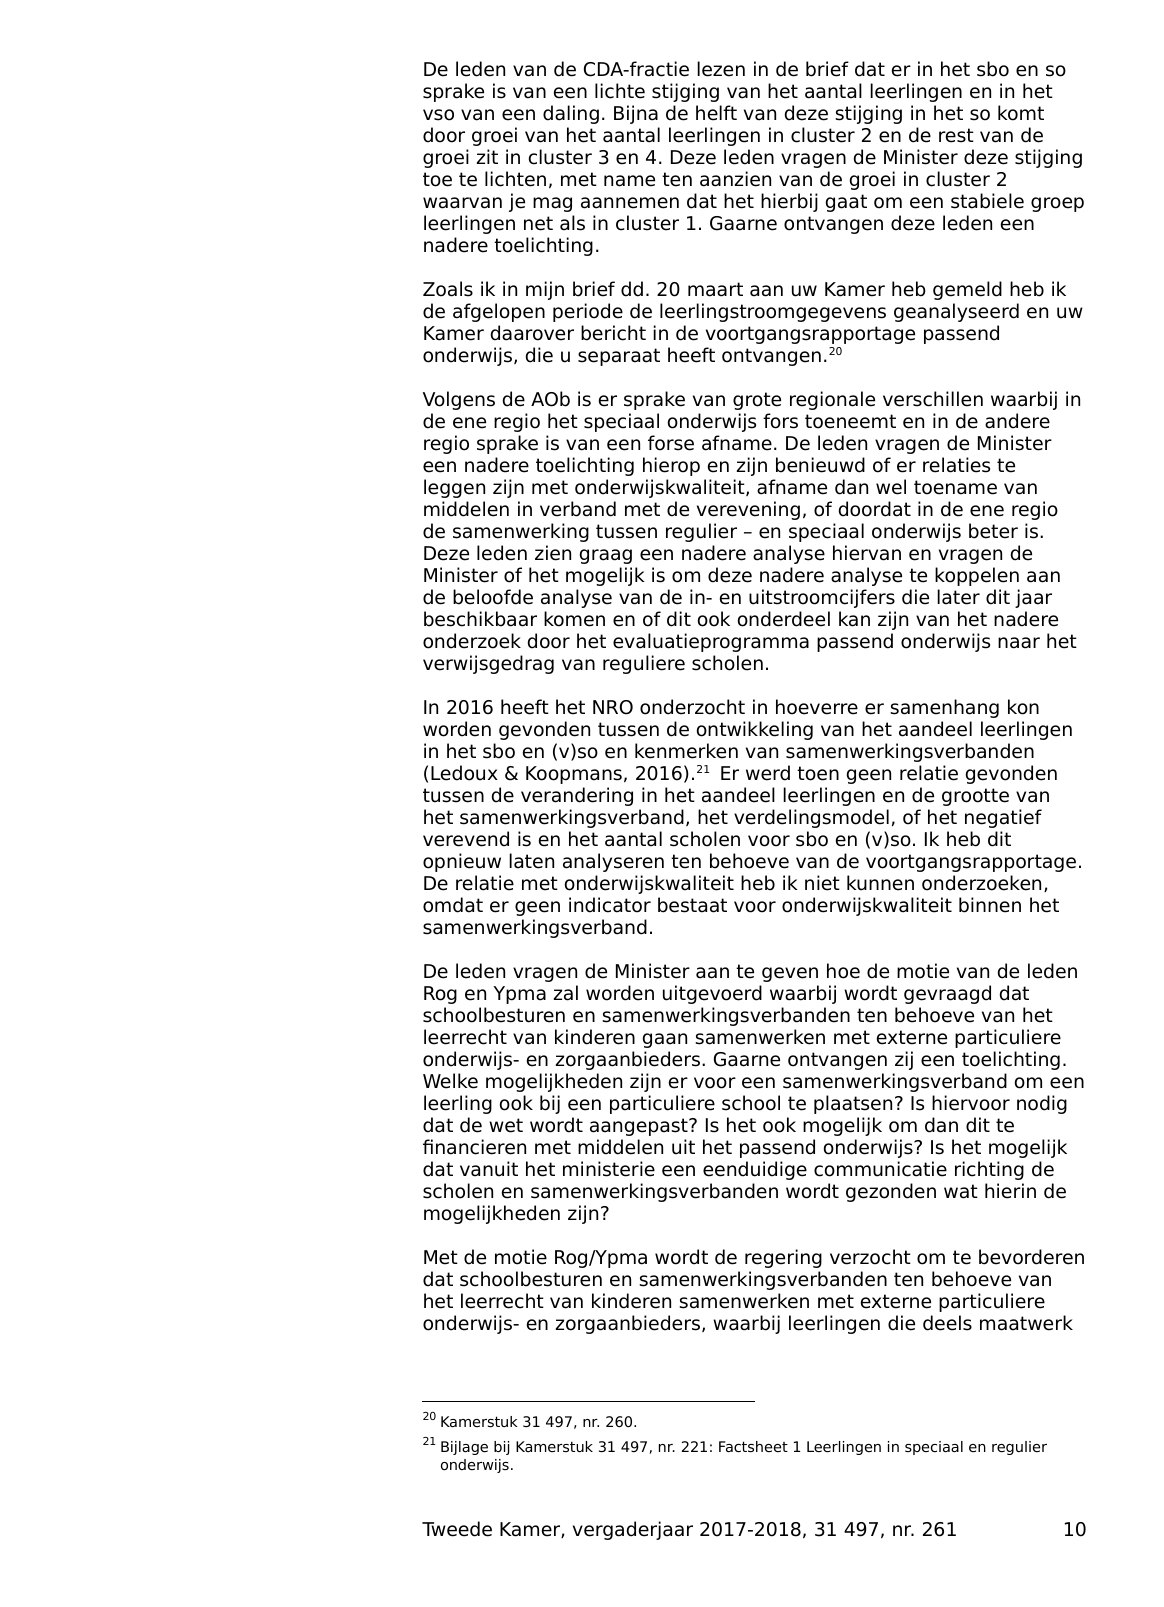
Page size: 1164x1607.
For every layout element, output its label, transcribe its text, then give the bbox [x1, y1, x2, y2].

text Met de motie Rog/Ypma wordt de regering verzocht om te bevorderen dat schoolbesturen en samenwerkingsverbanden ten behoeve van het leerrecht van kinderen samenwerken met externe particuliere onderwijs- en zorgaanbieders, waarbij leerlingen die deels maatwerk [422, 1247, 1087, 1335]
text De leden vragen de Minister aan te geven hoe de motie van de leden Rog en Ypma zal worden uitgevoerd waarbij wordt gevraagd dat schoolbesturen en samenwerkingsverbanden ten behoeve van het leerrecht van kinderen gaan samenwerken met externe particuliere onderwijs- en zorgaanbieders. Gaarne ontvangen zij een toelichting. Welke mogelijkheden zijn er voor een samenwerkingsverband om een leerling ook bij een particuliere school te plaatsen? Is hiervoor nodig dat de wet wordt aangepast? Is het ook mogelijk om dan dit te financieren met middelen uit het passend onderwijs? Is het mogelijk dat vanuit het ministerie een eenduidige communicatie richting de scholen en samenwerkingsverbanden wordt gezonden wat hierin de mogelijkheden zijn? [422, 961, 1087, 1225]
text Zoals ik in mijn brief dd. 20 maart aan uw Kamer heb gemeld heb ik de afgelopen periode de leerlingstroomgegevens geanalyseerd en uw Kamer daarover bericht in de voortgangsrapportage passend onderwijs, die u separaat heeft ontvangen. [422, 279, 1087, 367]
text Kamerstuk 31 497, nr. 260. [422, 1410, 1087, 1432]
text De leden van de CDA-fractie lezen in de brief dat er in het sbo en so sprake is van een lichte stijging van het aantal leerlingen en in het vso van een daling. Bijna de helft van deze stijging in het so komt door groei van het aantal leerlingen in cluster 2 en de rest van de groei zit in cluster 3 en 4. Deze leden vragen de Minister deze stijging toe te lichten, met name ten aanzien van de groei in cluster 2 waarvan je mag aannemen dat het hierbij gaat om een stabiele groep leerlingen net als in cluster 1. Gaarne ontvangen deze leden een nadere toelichting. [422, 59, 1087, 257]
text Bijlage bij Kamerstuk 31 497, nr. 221: Factsheet 1 Leerlingen in speciaal en regulier onderwijs. [422, 1435, 1087, 1474]
text In 2016 heeft het NRO onderzocht in hoeverre er samenhang kon worden gevonden tussen de ontwikkeling van het aandeel leerlingen in het sbo en (v)so en kenmerken van samenwerkingsverbanden (Ledoux & Koopmans, 2016). Er werd toen geen relatie gevonden tussen de verandering in het aandeel leerlingen en de grootte van het samenwerkingsverband, het verdelingsmodel, of het negatief verevend is en het aantal scholen voor sbo en (v)so. Ik heb dit opnieuw laten analyseren ten behoeve van de voortgangsrapportage. De relatie met onderwijskwaliteit heb ik niet kunnen onderzoeken, omdat er geen indicator bestaat voor onderwijskwaliteit binnen het samenwerkingsverband. [422, 697, 1087, 939]
text Volgens de AOb is er sprake van grote regionale verschillen waarbij in de ene regio het speciaal onderwijs fors toeneemt en in de andere regio sprake is van een forse afname. De leden vragen de Minister een nadere toelichting hierop en zijn benieuwd of er relaties te leggen zijn met onderwijskwaliteit, afname dan wel toename van middelen in verband met de verevening, of doordat in de ene regio de samenwerking tussen regulier – en speciaal onderwijs beter is. Deze leden zien graag een nadere analyse hiervan en vragen de Minister of het mogelijk is om deze nadere analyse te koppelen aan de beloofde analyse van de in- en uitstroomcijfers die later dit jaar beschikbaar komen en of dit ook onderdeel kan zijn van het nadere onderzoek door het evaluatieprogramma passend onderwijs naar het verwijsgedrag van reguliere scholen. [422, 389, 1087, 675]
